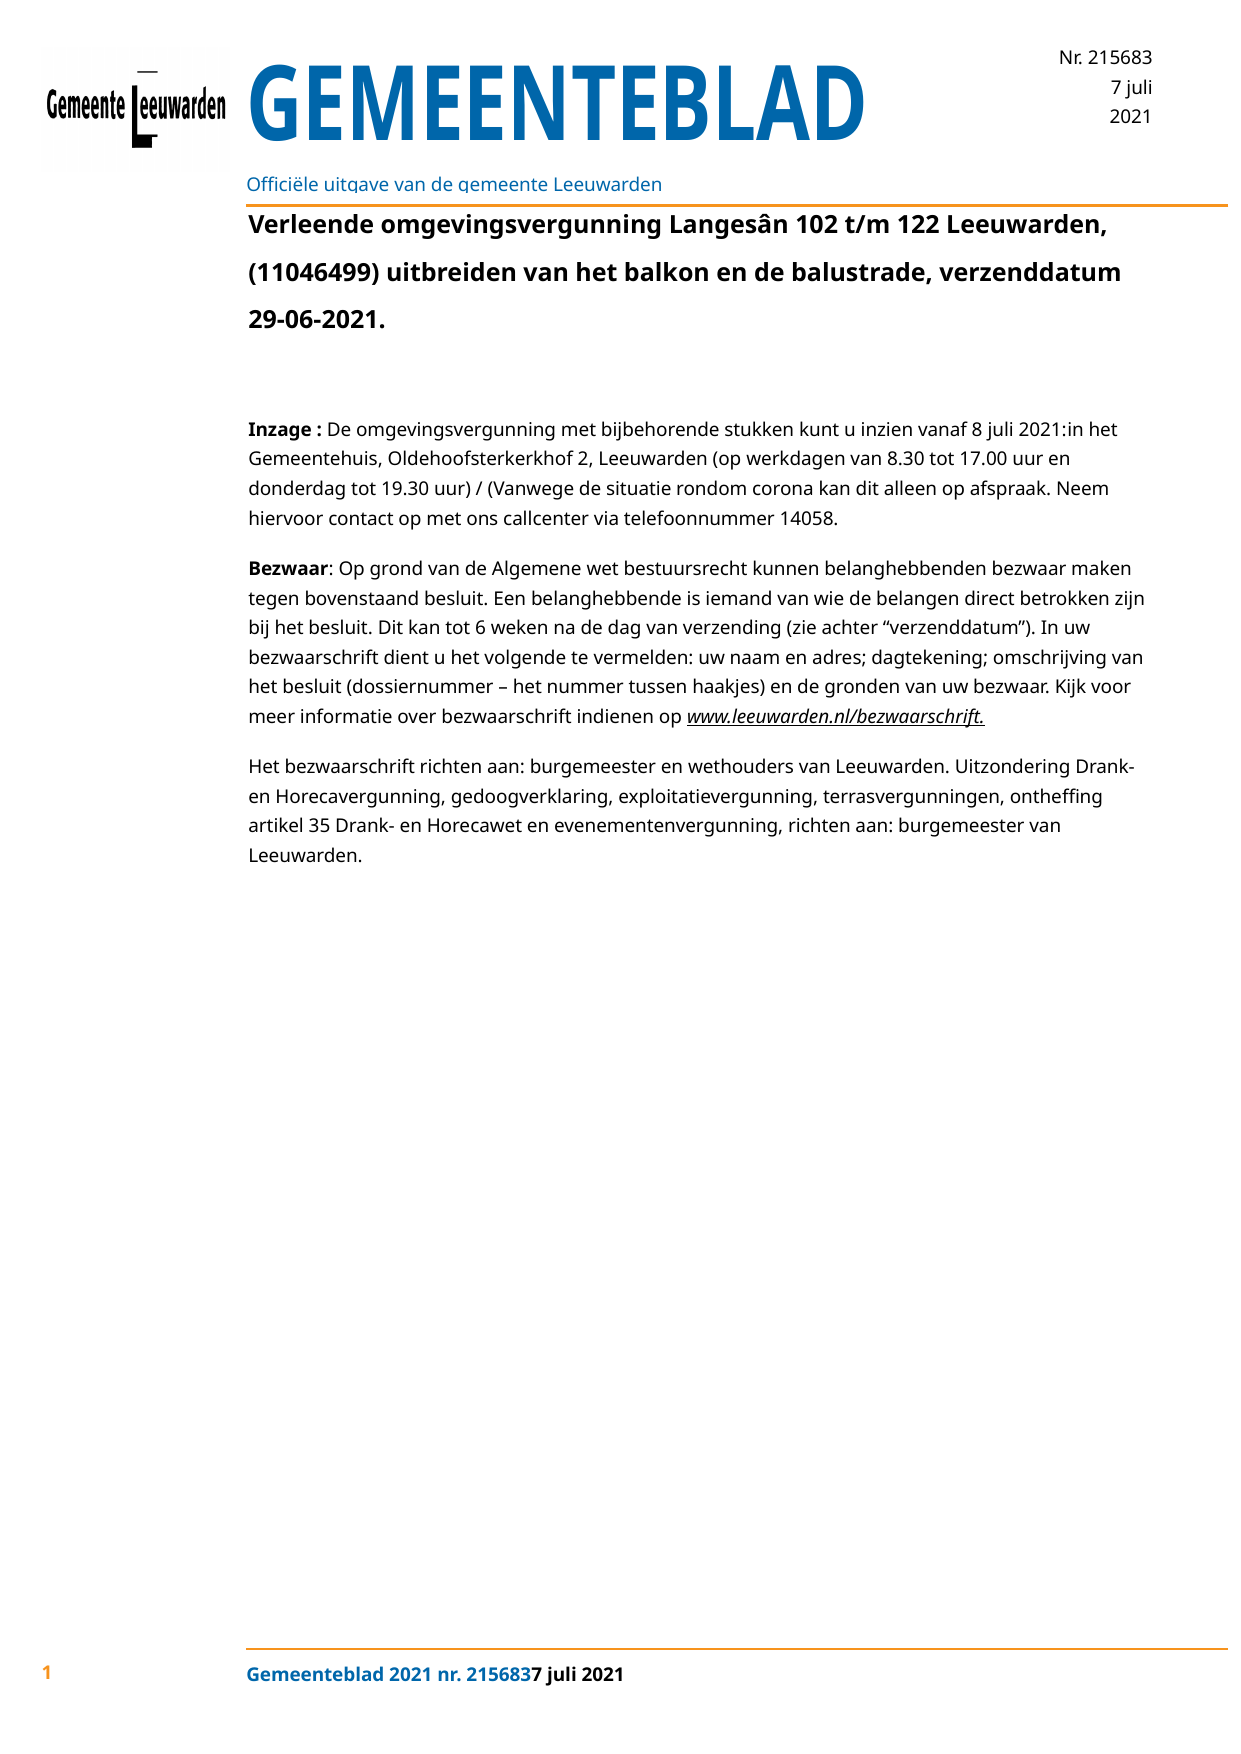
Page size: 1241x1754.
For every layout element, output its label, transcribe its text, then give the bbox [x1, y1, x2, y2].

text Verleende omgevingsvergunning Langesân 102 t/m 122 Leeuwarden, (11046499) uitbreiden van het balkon en de balustrade, verzenddatum 29-06-2021. [248, 207, 1152, 336]
text Inzage : De omgevingsvergunning met bijbehorende stukken kunt u inzien vanaf 8 juli 2021:in het Gemeentehuis, Oldehoofsterkerkhof 2, Leeuwarden (op werkdagen van 8.30 tot 17.00 uur en donderdag tot 19.30 uur) / (Vanwege de situatie rondom corona kan dit alleen op afspraak. Neem hiervoor contact op met ons callcenter via telefoonnummer 14058. [248, 416, 1152, 530]
text Bezwaar: Op grond van de Algemene wet bestuursrecht kunnen belanghebbenden bezwaar maken tegen bovenstaand besluit. Een belanghebbende is iemand van wie de belangen direct betrokken zijn bij het besluit. Dit kan tot 6 weken na de dag van verzending (zie achter “verzenddatum”). In uw bezwaarschrift dient u het volgende te vermelden: uw naam en adres; dagtekening; omschrijving van het besluit (dossiernummer – het nummer tussen haakjes) en de gronden van uw bezwaar. Kijk voor meer informatie over bezwaarschrift indienen op www.leeuwarden.nl/bezwaarschrift. [248, 555, 1152, 729]
picture [41, 47, 231, 172]
text Het bezwaarschrift richten aan: burgemeester en wethouders van Leeuwarden. Uitzondering Drank- en Horecavergunning, gedoogverklaring, exploitatievergunning, terrasvergunningen, ontheffing artikel 35 Drank- en Horecawet en evenementenvergunning, richten aan: burgemeester van Leeuwarden. [248, 753, 1152, 868]
